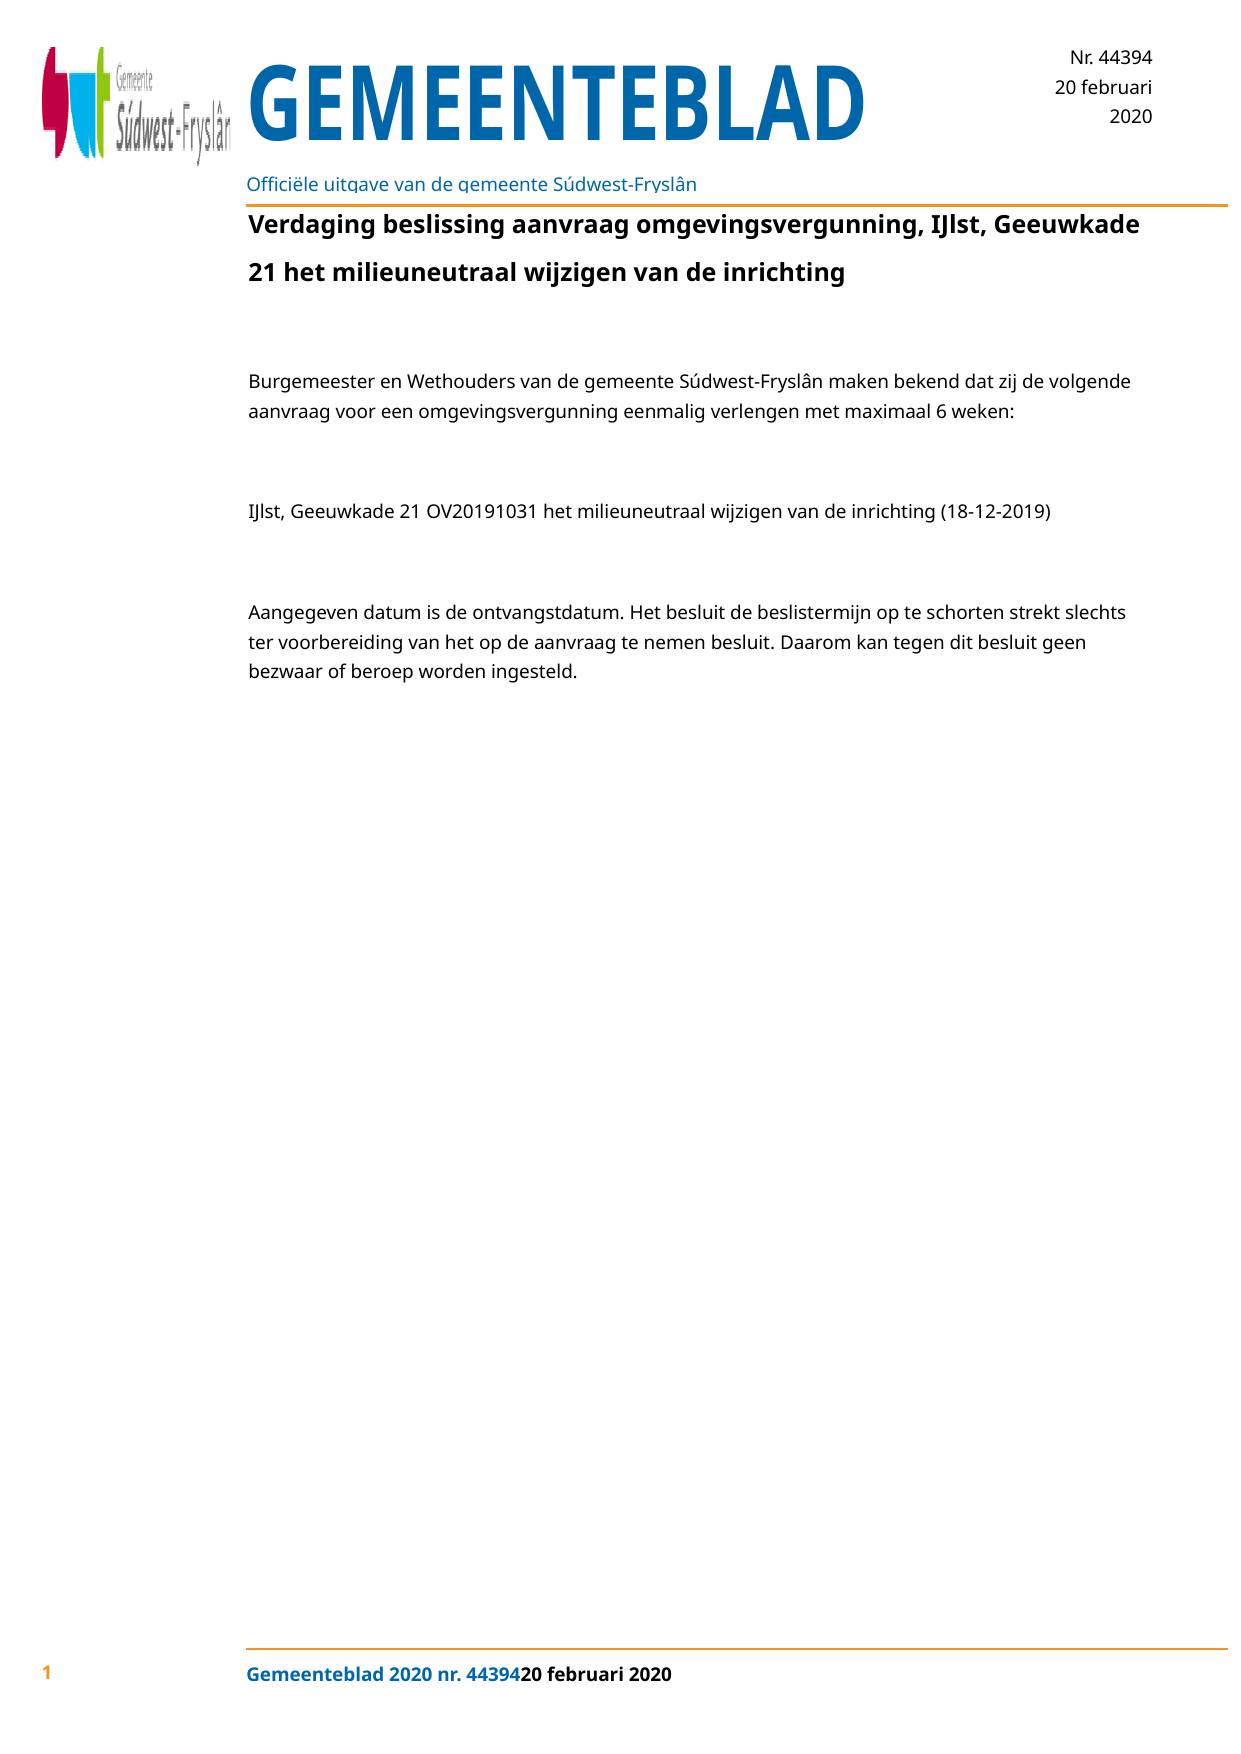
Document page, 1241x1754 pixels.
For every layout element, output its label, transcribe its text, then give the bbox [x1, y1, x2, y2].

text Verdaging beslissing aanvraag omgevingsvergunning, IJlst, Geeuwkade 21 het milieuneutraal wijzigen van de inrichting [248, 207, 1152, 288]
text IJlst, Geeuwkade 21 OV20191031 het milieuneutraal wijzigen van de inrichting (18-12-2019) [248, 499, 1152, 524]
text Aangegeven datum is de ontvangstdatum. Het besluit de beslistermijn op te schorten strekt slechts ter voorbereiding van het op de aanvraag te nemen besluit. Daarom kan tegen dit besluit geen bezwaar of beroep worden ingesteld. [248, 599, 1152, 684]
picture [41, 47, 231, 172]
text Burgemeester en Wethouders van de gemeente Súdwest-Fryslân maken bekend dat zij de volgende aanvraag voor een omgevingsvergunning eenmalig verlengen met maximaal 6 weken: [248, 368, 1152, 424]
